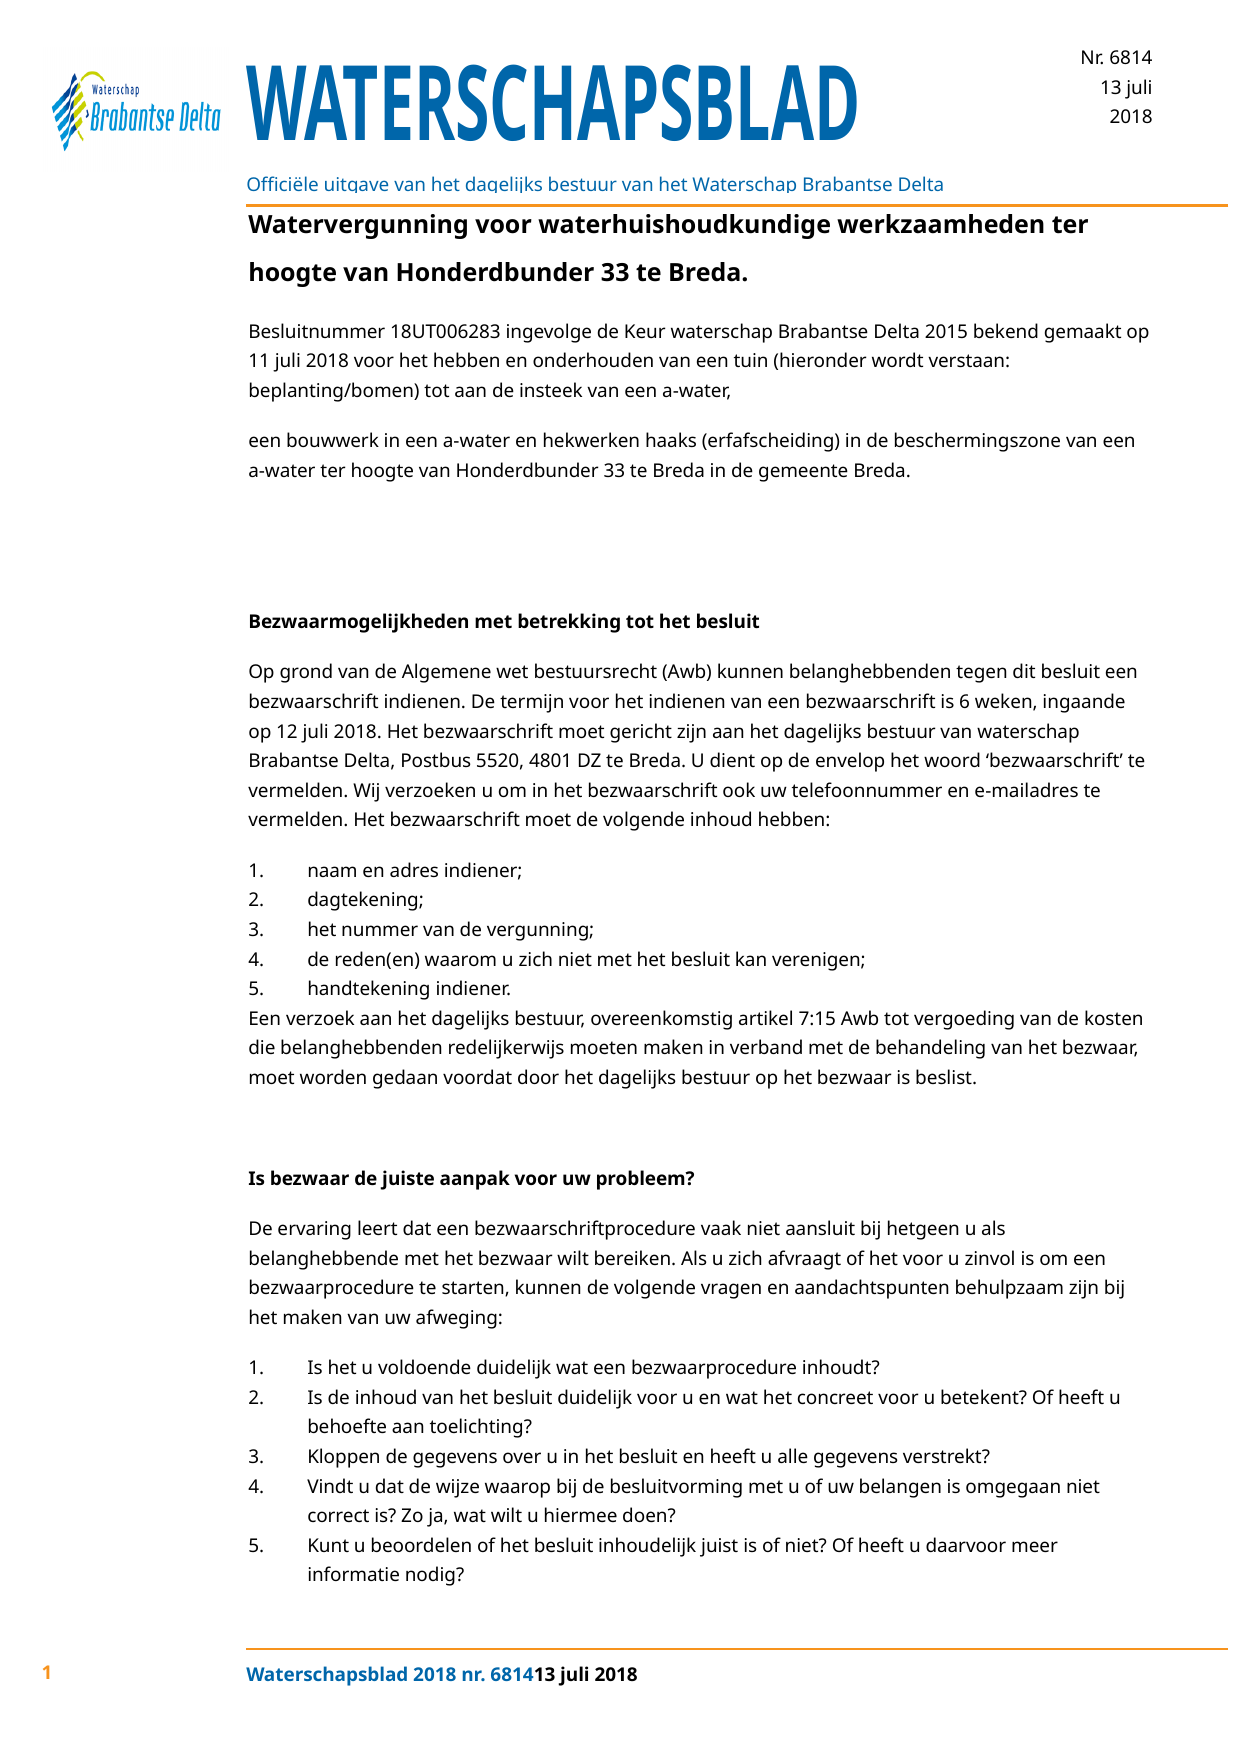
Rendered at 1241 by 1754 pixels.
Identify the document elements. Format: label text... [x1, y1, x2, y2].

text Een verzoek aan het dagelijks bestuur, overeenkomstig artikel 7:15 Awb tot vergoeding van de kosten die belanghebbenden redelijkerwijs moeten maken in verband met de behandeling van het bezwaar, moet worden gedaan voordat door het dagelijks bestuur op het bezwaar is beslist. [248, 1005, 1152, 1090]
text De ervaring leert dat een bezwaarschriftprocedure vaak niet aansluit bij hetgeen u als belanghebbende met het bezwaar wilt bereiken. Als u zich afvraagt of het voor u zinvol is om een bezwaarprocedure te starten, kunnen de volgende vragen en aandachtspunten behulpzaam zijn bij het maken van uw afweging: [248, 1215, 1152, 1330]
list Vindt u dat de wijze waarop bij de besluitvorming met u of uw belangen is omgegaan niet correct is? Zo ja, wat wilt u hiermee doen? [248, 1473, 1152, 1528]
picture [41, 47, 231, 172]
text Bezwaarmogelijkheden met betrekking tot het besluit [248, 608, 1152, 634]
list Is het u voldoende duidelijk wat een bezwaarprocedure inhoudt? [248, 1354, 1152, 1380]
list het nummer van de vergunning; [248, 916, 1152, 942]
list naam en adres indiener; [248, 857, 1152, 883]
text Watervergunning voor waterhuishoudkundige werkzaamheden ter hoogte van Honderdbunder 33 te Breda. [248, 207, 1152, 288]
text Op grond van de Algemene wet bestuursrecht (Awb) kunnen belanghebbenden tegen dit besluit een bezwaarschrift indienen. De termijn voor het indienen van een bezwaarschrift is 6 weken, ingaande op 12 juli 2018. Het bezwaarschrift moet gericht zijn aan het dagelijks bestuur van waterschap Brabantse Delta, Postbus 5520, 4801 DZ te Breda. U dient op de envelop het woord ‘bezwaarschrift’ te vermelden. Wij verzoeken u om in het bezwaarschrift ook uw telefoonnummer en e‑mailadres te vermelden. Het bezwaarschrift moet de volgende inhoud hebben: [248, 659, 1152, 832]
list handtekening indiener. [248, 975, 1152, 1001]
list Is de inhoud van het besluit duidelijk voor u en wat het concreet voor u betekent? Of heeft u behoefte aan toelichting? [248, 1384, 1152, 1439]
list Kunt u beoordelen of het besluit inhoudelijk juist is of niet? Of heeft u daarvoor meer informatie nodig? [248, 1532, 1152, 1587]
text Is bezwaar de juiste aanpak voor uw probleem? [248, 1165, 1152, 1191]
text Besluitnummer 18UT006283 ingevolge de Keur waterschap Brabantse Delta 2015 bekend gemaakt op 11 juli 2018 voor het hebben en onderhouden van een tuin (hieronder wordt verstaan: beplanting/bomen) tot aan de insteek van een a-water, [248, 318, 1152, 403]
list Kloppen de gegevens over u in het besluit en heeft u alle gegevens verstrekt? [248, 1443, 1152, 1469]
list dagtekening; [248, 887, 1152, 912]
text een bouwwerk in een a-water en hekwerken haaks (erfafscheiding) in de beschermingszone van een a-water ter hoogte van Honderdbunder 33 te Breda in de gemeente Breda. [248, 427, 1152, 483]
list de reden(en) waarom u zich niet met het besluit kan verenigen; [248, 946, 1152, 972]
